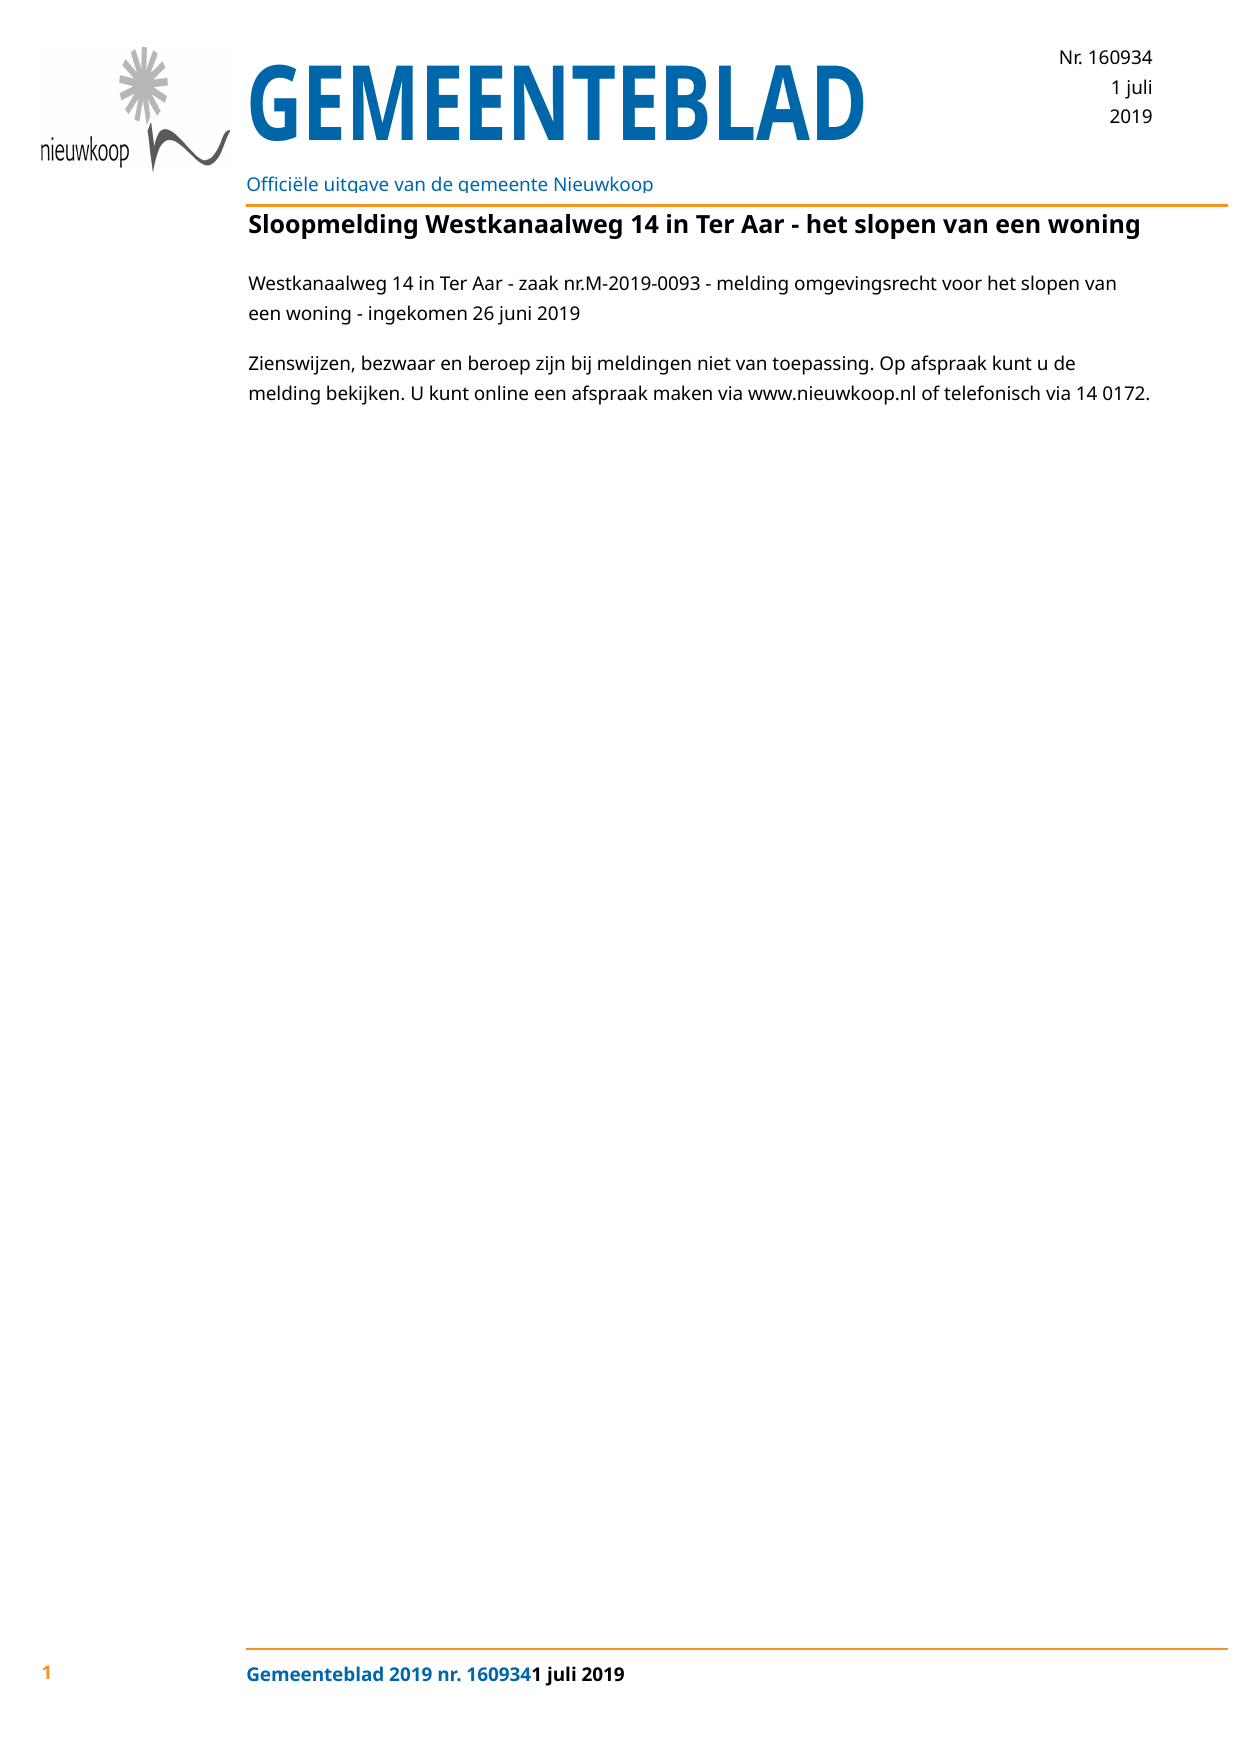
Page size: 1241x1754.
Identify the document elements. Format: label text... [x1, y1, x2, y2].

text Westkanaalweg 14 in Ter Aar - zaak nr.M-2019-0093 - melding omgevingsrecht voor het slopen van een woning - ingekomen 26 juni 2019 [248, 270, 1152, 326]
text Sloopmelding Westkanaalweg 14 in Ter Aar - het slopen van een woning [248, 207, 1152, 241]
text Zienswijzen, bezwaar en beroep zijn bij meldingen niet van toepassing. Op afspraak kunt u de melding bekijken. U kunt online een afspraak maken via www.nieuwkoop.nl of telefonisch via 14 0172. [248, 350, 1152, 406]
picture [41, 47, 231, 172]
